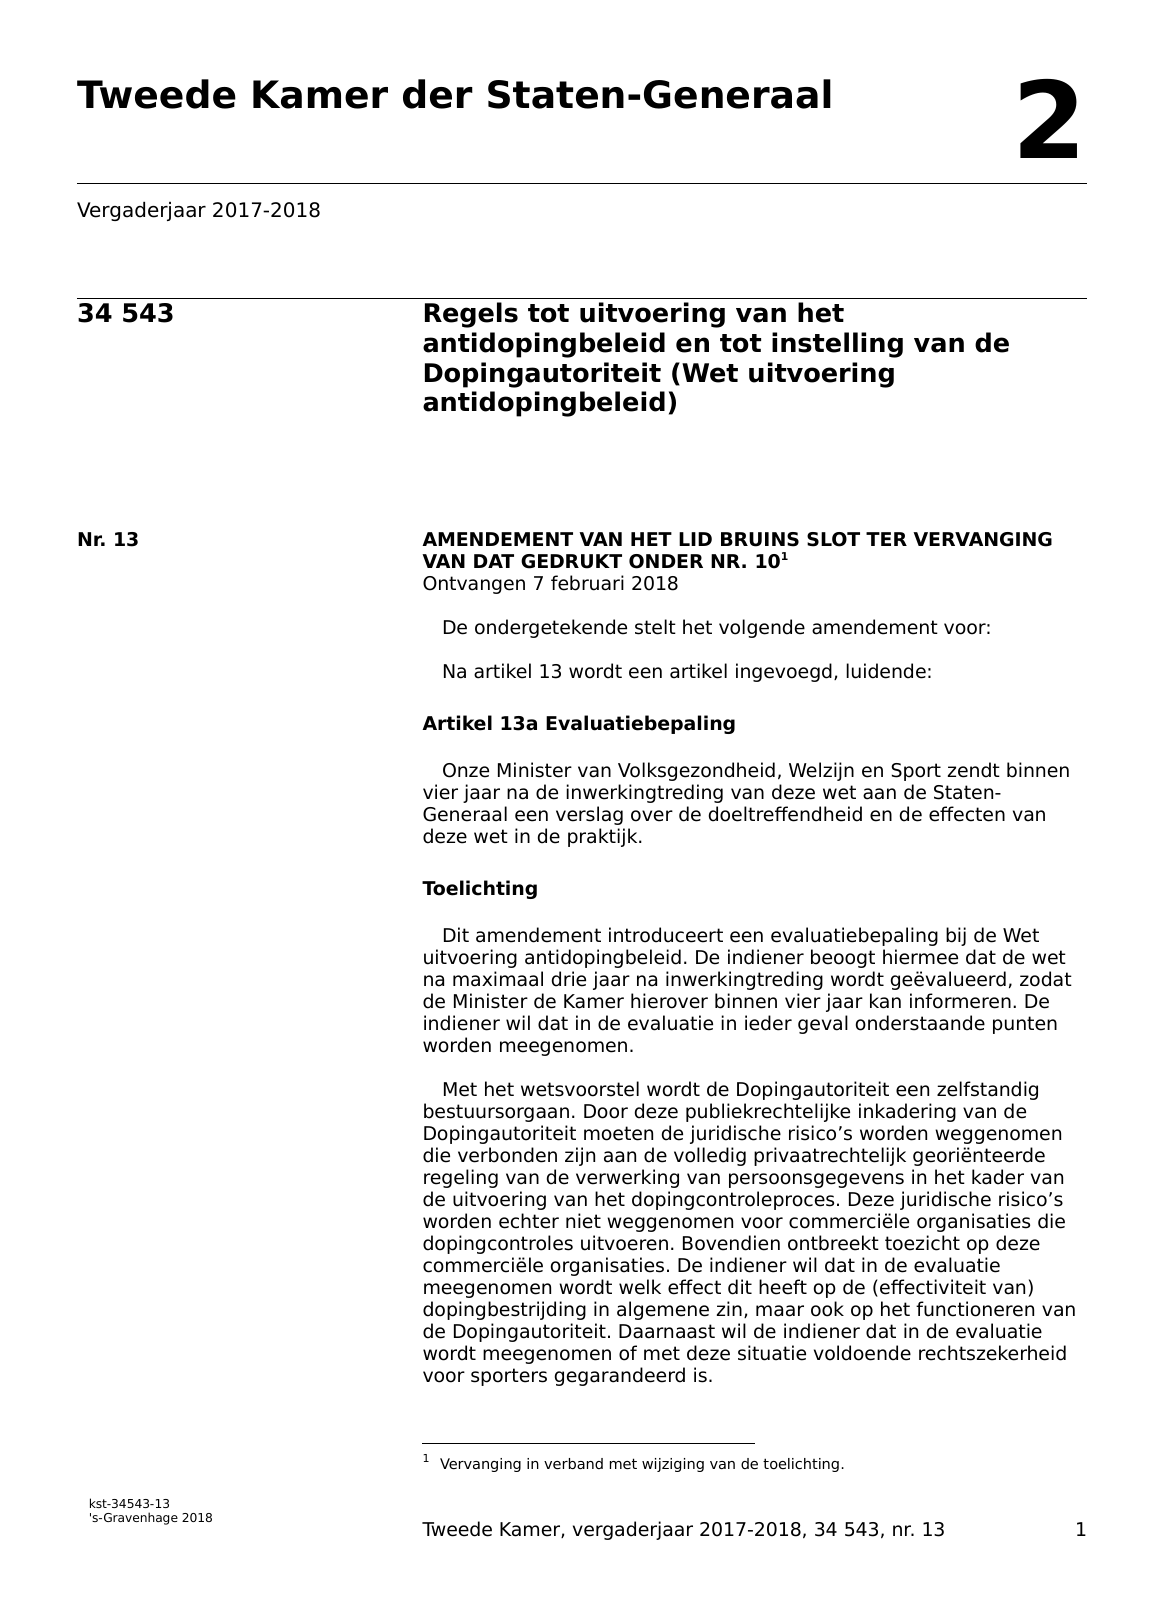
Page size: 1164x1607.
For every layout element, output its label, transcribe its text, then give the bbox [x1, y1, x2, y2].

subtitle Nr. 13 AMENDEMENT VAN HET LID BRUINS SLOT TER VERVANGING VAN DAT GEDRUKT ONDER NR. 10 [77, 529, 1087, 573]
subtitle 34 543 Regels tot uitvoering van het antidopingbeleid en tot instelling van de Dopingautoriteit (Wet uitvoering antidopingbeleid) [77, 299, 1087, 418]
text Vervanging in verband met wijziging van de toelichting. [422, 1452, 1087, 1474]
table_header 2 [886, 59, 1087, 183]
subtitle Artikel 13a Evaluatiebepaling [422, 713, 1087, 735]
table_cell Vergaderjaar 2017-2018 [77, 184, 1087, 298]
table_header Tweede Kamer der Staten-Generaal [77, 59, 886, 183]
text kst-34543-13 [88, 1497, 323, 1511]
text Ontvangen 7 februari 2018 [422, 573, 1087, 595]
text Na artikel 13 wordt een artikel ingevoegd, luidende: [422, 661, 1087, 683]
subtitle Toelichting [422, 878, 1087, 900]
text Dit amendement introduceert een evaluatiebepaling bij de Wet uitvoering antidopingbeleid. De indiener beoogt hiermee dat de wet na maximaal drie jaar na inwerkingtreding wordt geëvalueerd, zodat de Minister de Kamer hierover binnen vier jaar kan informeren. De indiener wil dat in de evaluatie in ieder geval onderstaande punten worden meegenomen. [422, 925, 1087, 1057]
text 's-Gravenhage 2018 [88, 1511, 323, 1525]
text De ondergetekende stelt het volgende amendement voor: [422, 617, 1087, 639]
text Met het wetsvoorstel wordt de Dopingautoriteit een zelfstandig bestuursorgaan. Door deze publiekrechtelijke inkadering van de Dopingautoriteit moeten de juridische risico’s worden weggenomen die verbonden zijn aan de volledig privaatrechtelijk georiënteerde regeling van de verwerking van persoonsgegevens in het kader van de uitvoering van het dopingcontroleproces. Deze juridische risico’s worden echter niet weggenomen voor commerciële organisaties die dopingcontroles uitvoeren. Bovendien ontbreekt toezicht op deze commerciële organisaties. De indiener wil dat in de evaluatie meegenomen wordt welk effect dit heeft op de (effectiviteit van) dopingbestrijding in algemene zin, maar ook op het functioneren van de Dopingautoriteit. Daarnaast wil de indiener dat in de evaluatie wordt meegenomen of met deze situatie voldoende rechtszekerheid voor sporters gegarandeerd is. [422, 1079, 1087, 1387]
text Onze Minister van Volksgezondheid, Welzijn en Sport zendt binnen vier jaar na de inwerkingtreding van deze wet aan de Staten-Generaal een verslag over de doeltreffendheid en de effecten van deze wet in de praktijk. [422, 760, 1087, 848]
